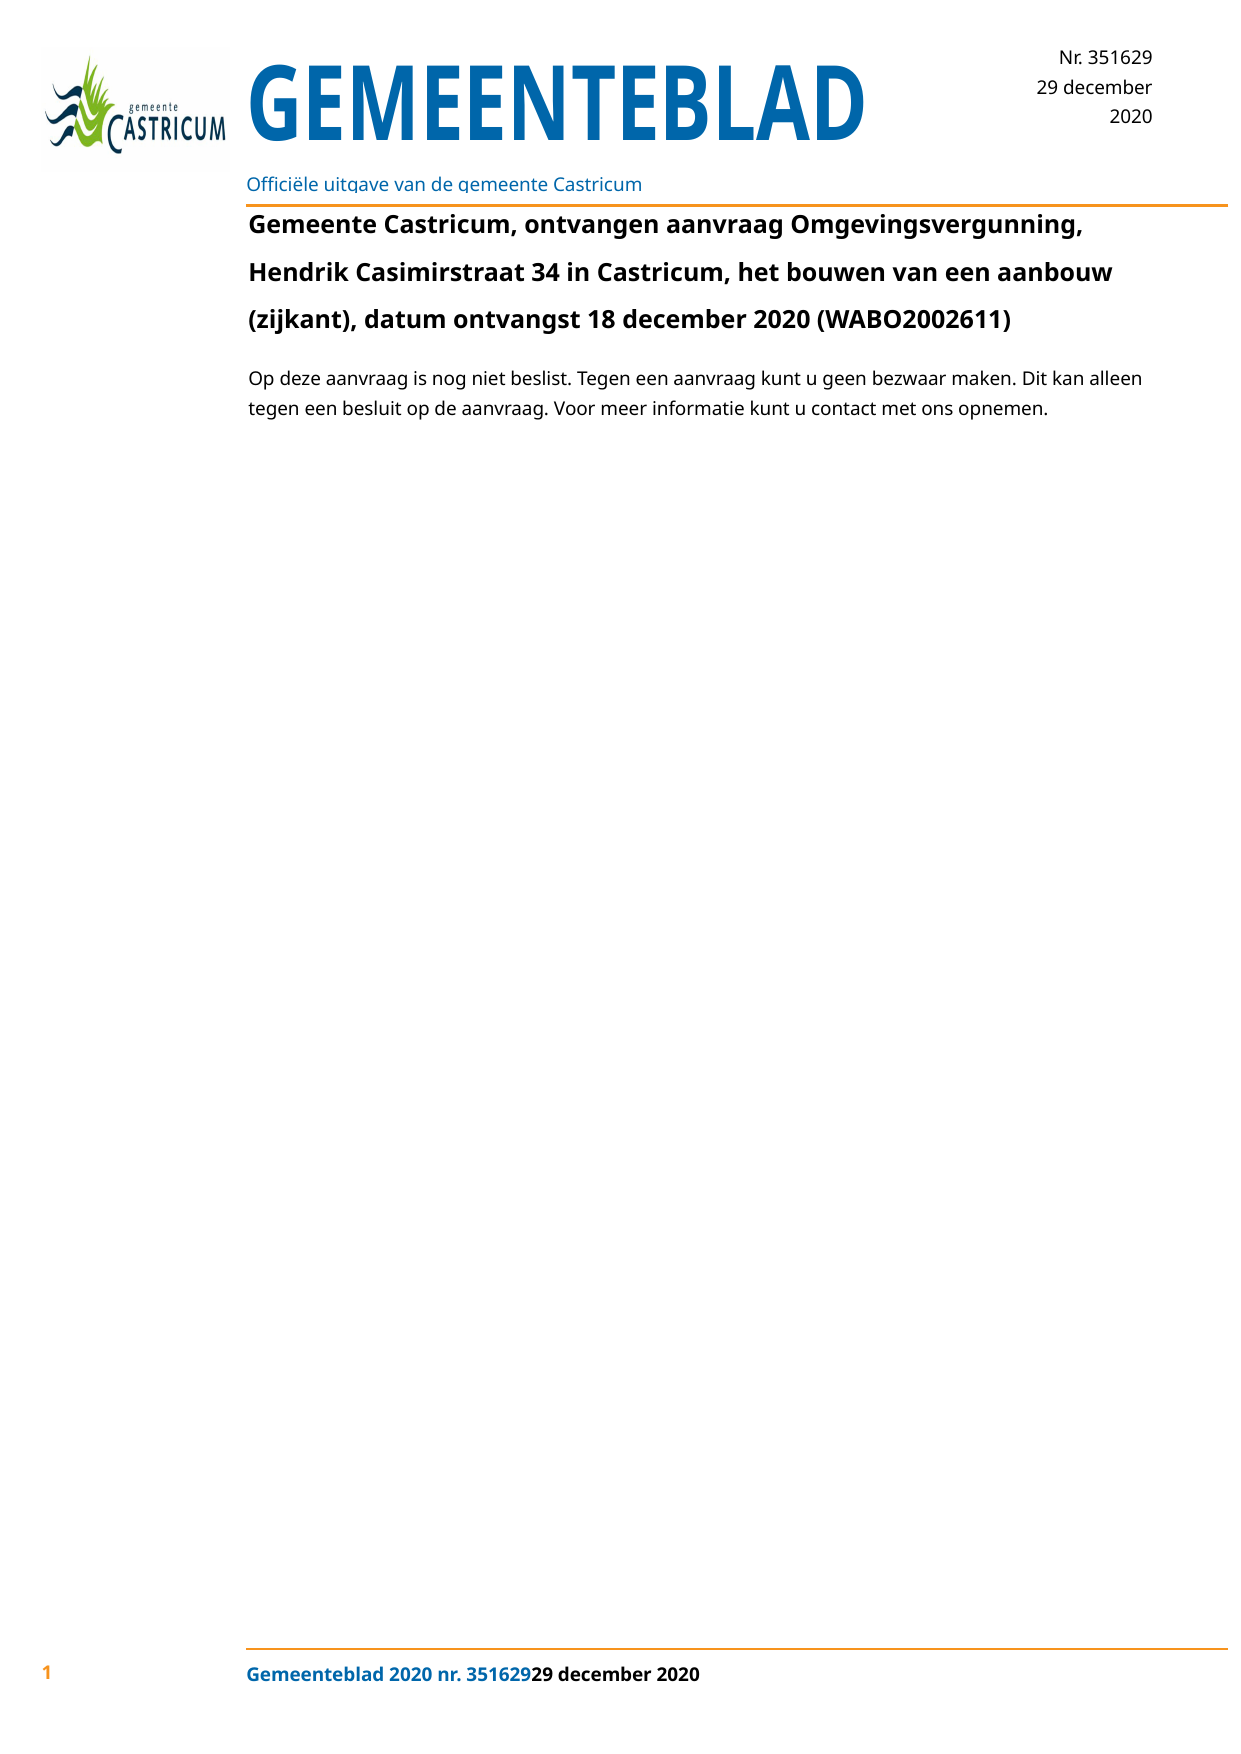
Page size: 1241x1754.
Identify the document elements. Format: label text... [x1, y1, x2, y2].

picture [41, 47, 231, 172]
text Gemeente Castricum, ontvangen aanvraag Omgevingsvergunning, Hendrik Casimirstraat 34 in Castricum, het bouwen van een aanbouw (zijkant), datum ontvangst 18 december 2020 (WABO2002611) [248, 207, 1152, 336]
text Op deze aanvraag is nog niet beslist. Tegen een aanvraag kunt u geen bezwaar maken. Dit kan alleen tegen een besluit op de aanvraag. Voor meer informatie kunt u contact met ons opnemen. [248, 366, 1152, 421]
